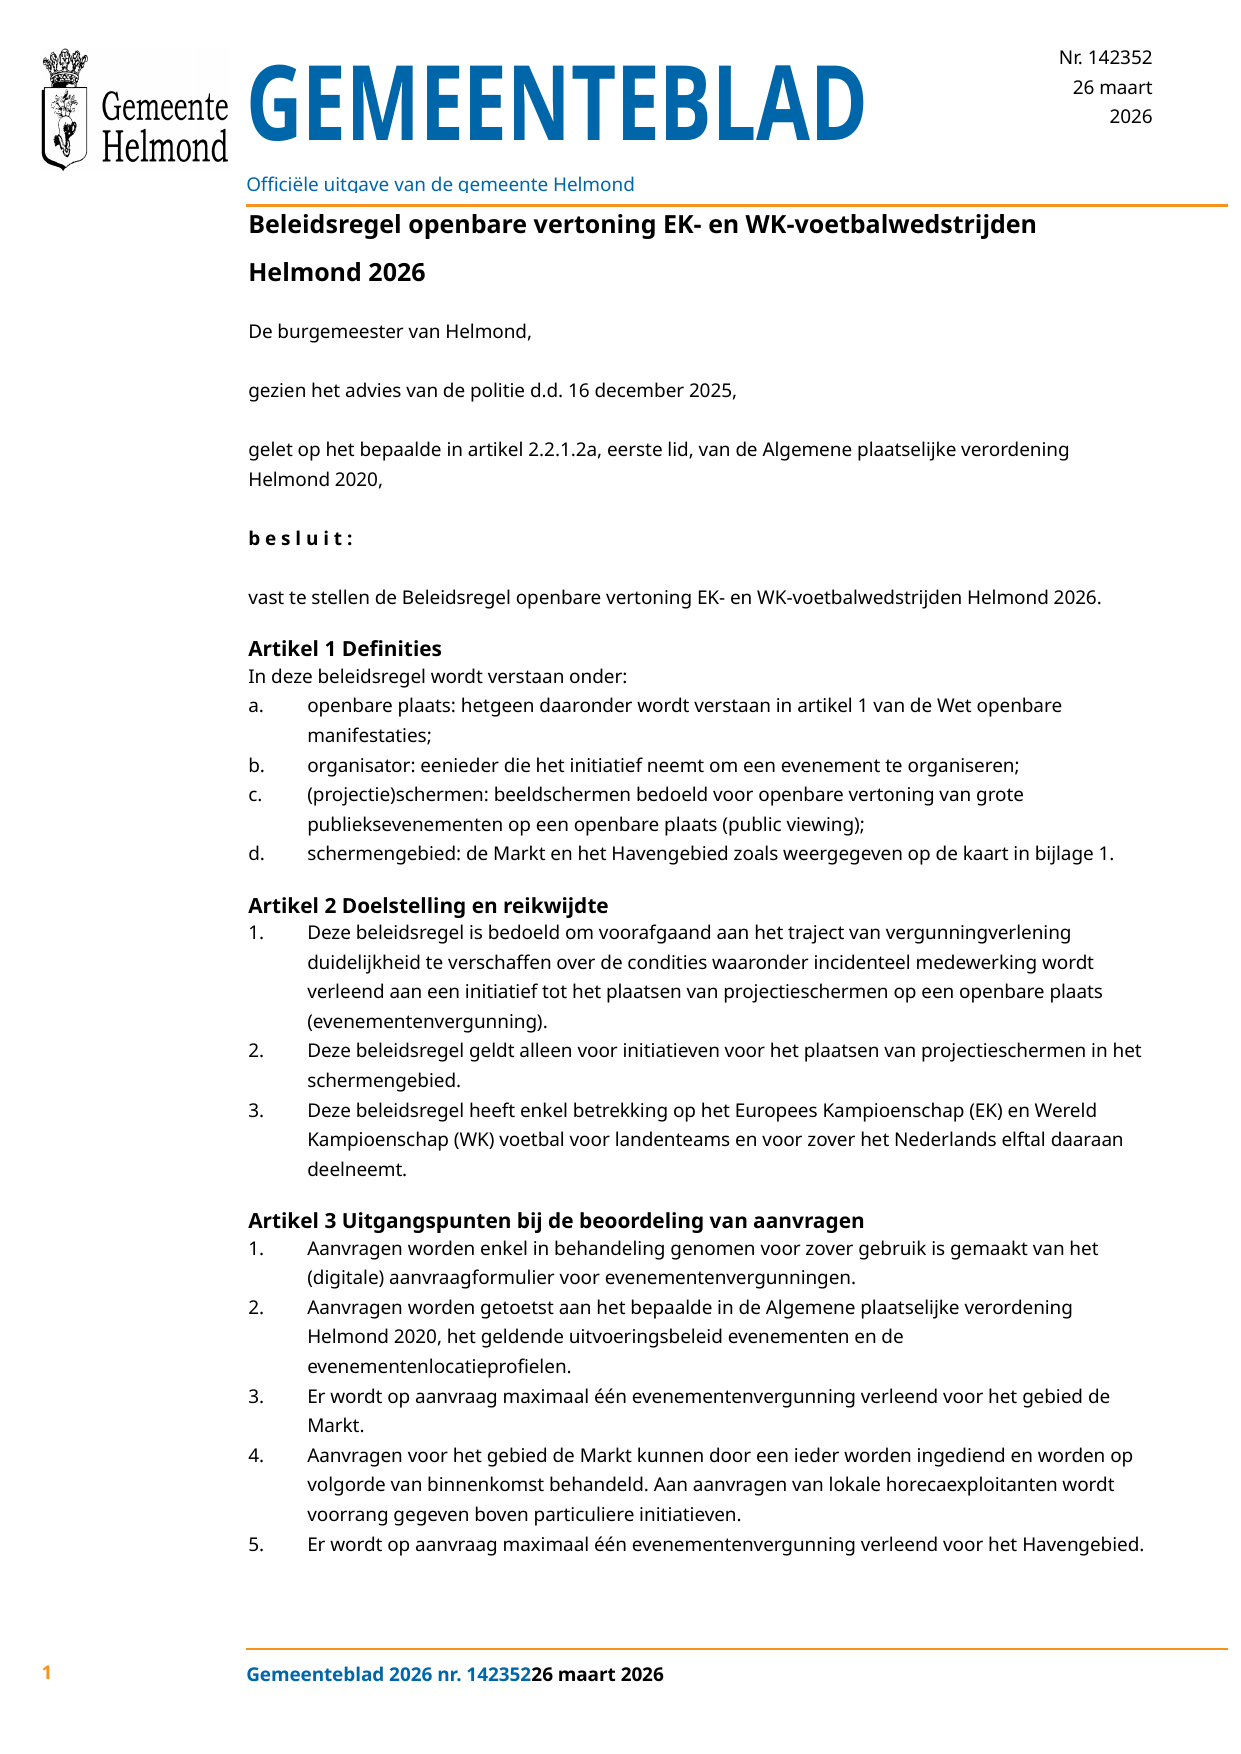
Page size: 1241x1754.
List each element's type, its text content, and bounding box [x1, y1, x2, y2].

text Artikel 2 Doelstelling en reikwijdte [248, 891, 1152, 919]
list Aanvragen worden getoetst aan het bepaalde in de Algemene plaatselijke verordening Helmond 2020, het geldende uitvoeringsbeleid evenementen en de evenementenlocatieprofielen. [248, 1294, 1152, 1379]
list Aanvragen voor het gebied de Markt kunnen door een ieder worden ingediend en worden op volgorde van binnenkomst behandeld. Aan aanvragen van lokale horecaexploitanten wordt voorrang gegeven boven particuliere initiatieven. [248, 1442, 1152, 1527]
list (projectie)schermen: beeldschermen bedoeld voor openbare vertoning van grote publieksevenementen op een openbare plaats (public viewing); [248, 781, 1152, 837]
list Aanvragen worden enkel in behandeling genomen voor zover gebruik is gemaakt van het (digitale) aanvraagformulier voor evenementenvergunningen. [248, 1235, 1152, 1290]
list Er wordt op aanvraag maximaal één evenementenvergunning verleend voor het gebied de Markt. [248, 1383, 1152, 1438]
list openbare plaats: hetgeen daaronder wordt verstaan in artikel 1 van de Wet openbare manifestaties; [248, 693, 1152, 748]
text gelet op het bepaalde in artikel 2.2.1.2a, eerste lid, van de Algemene plaatselijke verordening Helmond 2020, [248, 436, 1152, 492]
list Deze beleidsregel geldt alleen voor initiatieven voor het plaatsen van projectieschermen in het schermengebied. [248, 1038, 1152, 1093]
text Beleidsregel openbare vertoning EK- en WK-voetbalwedstrijden Helmond 2026 [248, 207, 1152, 288]
picture [41, 47, 231, 172]
text Artikel 3 Uitgangspunten bij de beoordeling van aanvragen [248, 1206, 1152, 1235]
text De burgemeester van Helmond, [248, 318, 1152, 344]
list organisator: eenieder die het initiatief neemt om een evenement te organiseren; [248, 752, 1152, 777]
list Deze beleidsregel is bedoeld om voorafgaand aan het traject van vergunningverlening duidelijkheid te verschaffen over de condities waaronder incidenteel medewerking wordt verleend aan een initiatief tot het plaatsen van projectieschermen op een openbare plaats (evenementenvergunning). [248, 919, 1152, 1034]
text Artikel 1 Definities [248, 634, 1152, 663]
list schermengebied: de Markt en het Havengebied zoals weergegeven op de kaart in bijlage 1. [248, 841, 1152, 866]
text In deze beleidsregel wordt verstaan onder: [248, 663, 1152, 689]
text vast te stellen de Beleidsregel openbare vertoning EK- en WK-voetbalwedstrijden Helmond 2026. [248, 584, 1152, 610]
list Er wordt op aanvraag maximaal één evenementenvergunning verleend voor het Havengebied. [248, 1531, 1152, 1556]
text b e s l u i t : [248, 525, 1152, 551]
text gezien het advies van de politie d.d. 16 december 2025, [248, 377, 1152, 403]
list Deze beleidsregel heeft enkel betrekking op het Europees Kampioenschap (EK) en Wereld Kampioenschap (WK) voetbal voor landenteams en voor zover het Nederlands elftal daaraan deelneemt. [248, 1097, 1152, 1182]
